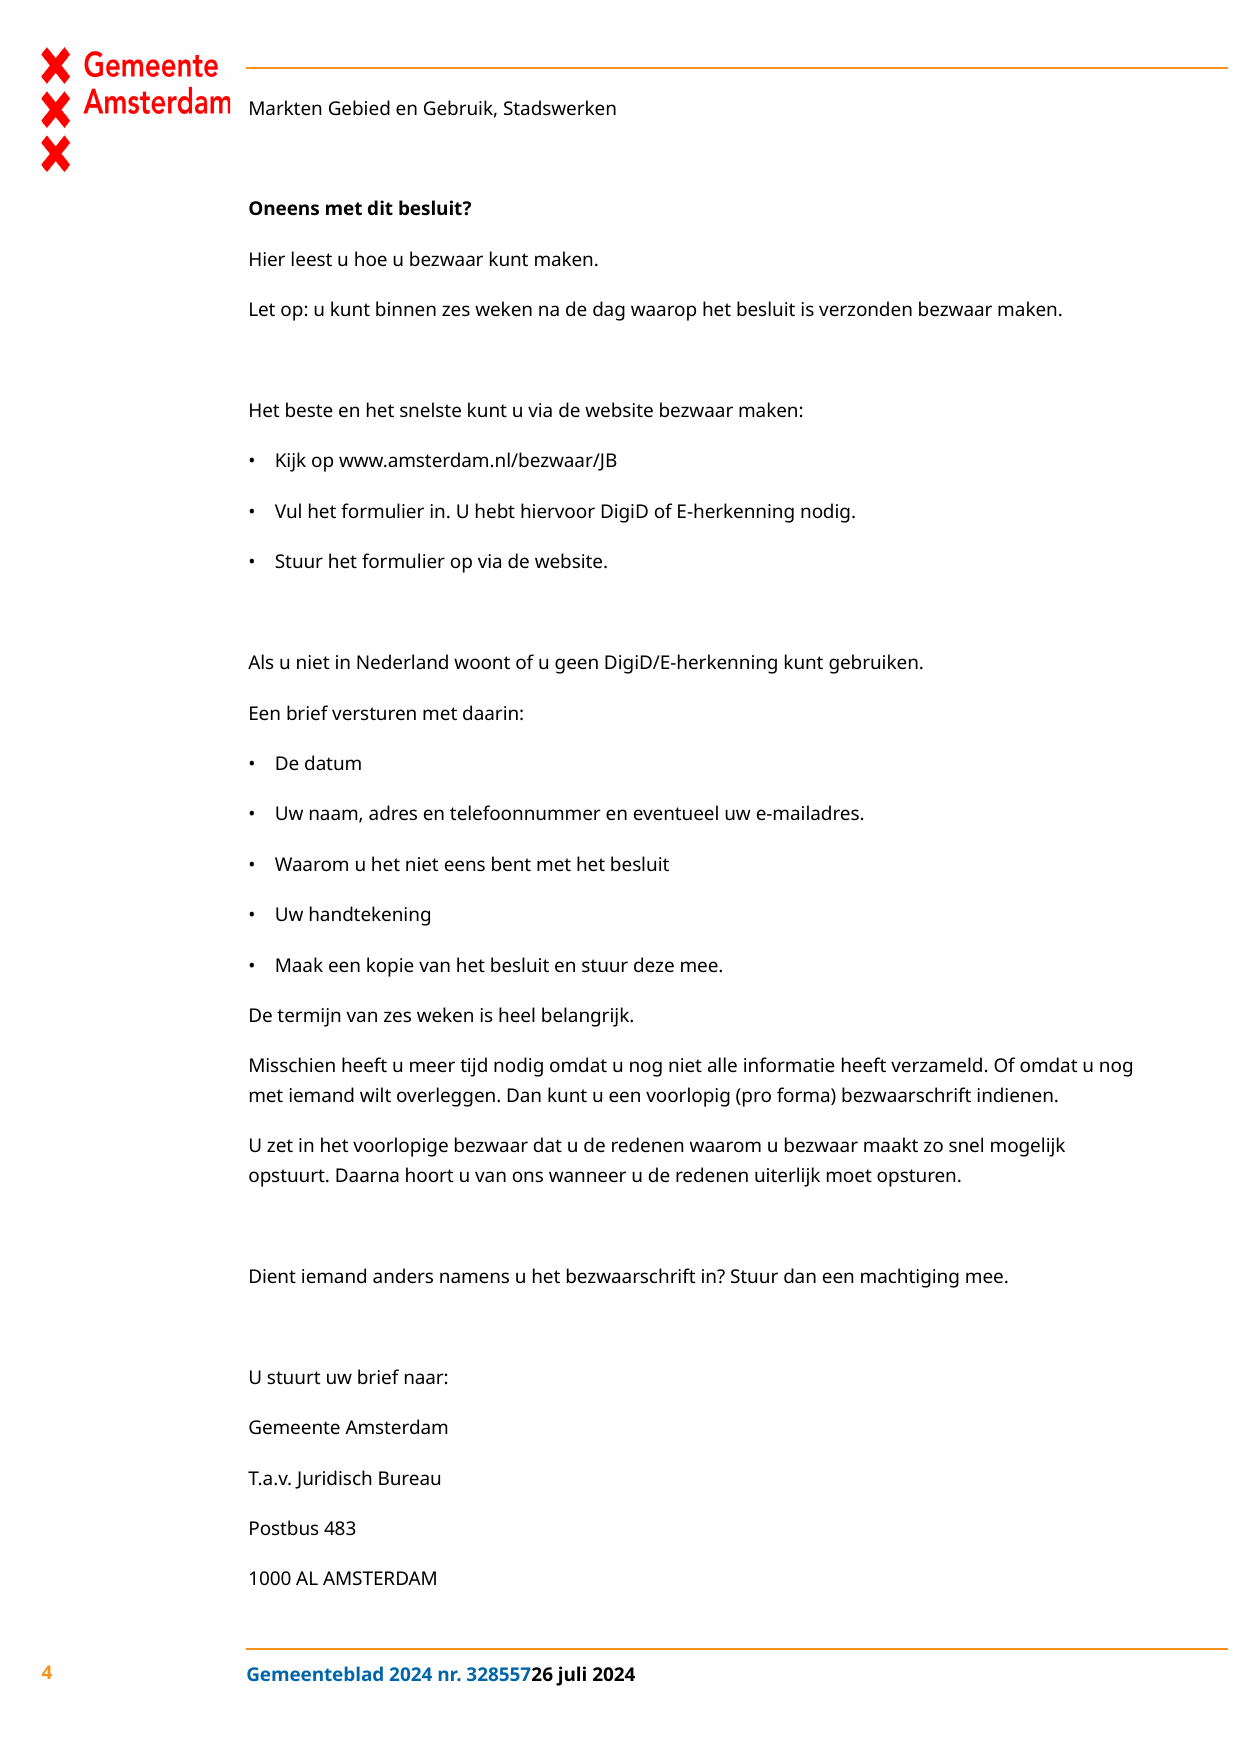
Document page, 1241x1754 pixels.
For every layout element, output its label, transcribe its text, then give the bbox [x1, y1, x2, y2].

text • Vul het formulier in. U hebt hiervoor DigiD of E-herkenning nodig. [248, 498, 1152, 524]
text Als u niet in Nederland woont of u geen DigiD/E-herkenning kunt gebruiken. [248, 649, 1152, 675]
text Misschien heeft u meer tijd nodig omdat u nog niet alle informatie heeft verzameld. Of omdat u nog met iemand wilt overleggen. Dan kunt u een voorlopig (pro forma) bezwaarschrift indienen. [248, 1053, 1152, 1108]
text De termijn van zes weken is heel belangrijk. [248, 1002, 1152, 1028]
text Hier leest u hoe u bezwaar kunt maken. [248, 246, 1152, 272]
text • Stuur het formulier op via de website. [248, 548, 1152, 574]
text • Uw naam, adres en telefoonnummer en eventueel uw e-mailadres. [248, 801, 1152, 826]
text • Uw handtekening [248, 901, 1152, 927]
text Het beste en het snelste kunt u via de website bezwaar maken: [248, 397, 1152, 423]
picture [41, 47, 231, 172]
text • Kijk op www.amsterdam.nl/bezwaar/JB [248, 448, 1152, 473]
text Oneens met dit besluit? [248, 196, 1152, 221]
text • Waarom u het niet eens bent met het besluit [248, 851, 1152, 877]
text T.a.v. Juridisch Bureau [248, 1465, 1152, 1491]
text • Maak een kopie van het besluit en stuur deze mee. [248, 952, 1152, 978]
text Gemeente Amsterdam [248, 1414, 1152, 1440]
text Postbus 483 [248, 1515, 1152, 1541]
text Een brief versturen met daarin: [248, 700, 1152, 726]
text U stuurt uw brief naar: [248, 1364, 1152, 1390]
text Markten Gebied en Gebruik, Stadswerken [248, 95, 1152, 121]
text Let op: u kunt binnen zes weken na de dag waarop het besluit is verzonden bezwaar maken. [248, 296, 1152, 322]
text U zet in het voorlopige bezwaar dat u de redenen waarom u bezwaar maakt zo snel mogelijk opstuurt. Daarna hoort u van ons wanneer u de redenen uiterlijk moet opsturen. [248, 1133, 1152, 1188]
text 1000 AL AMSTERDAM [248, 1566, 1152, 1591]
text Dient iemand anders namens u het bezwaarschrift in? Stuur dan een machtiging mee. [248, 1263, 1152, 1289]
text • De datum [248, 750, 1152, 776]
